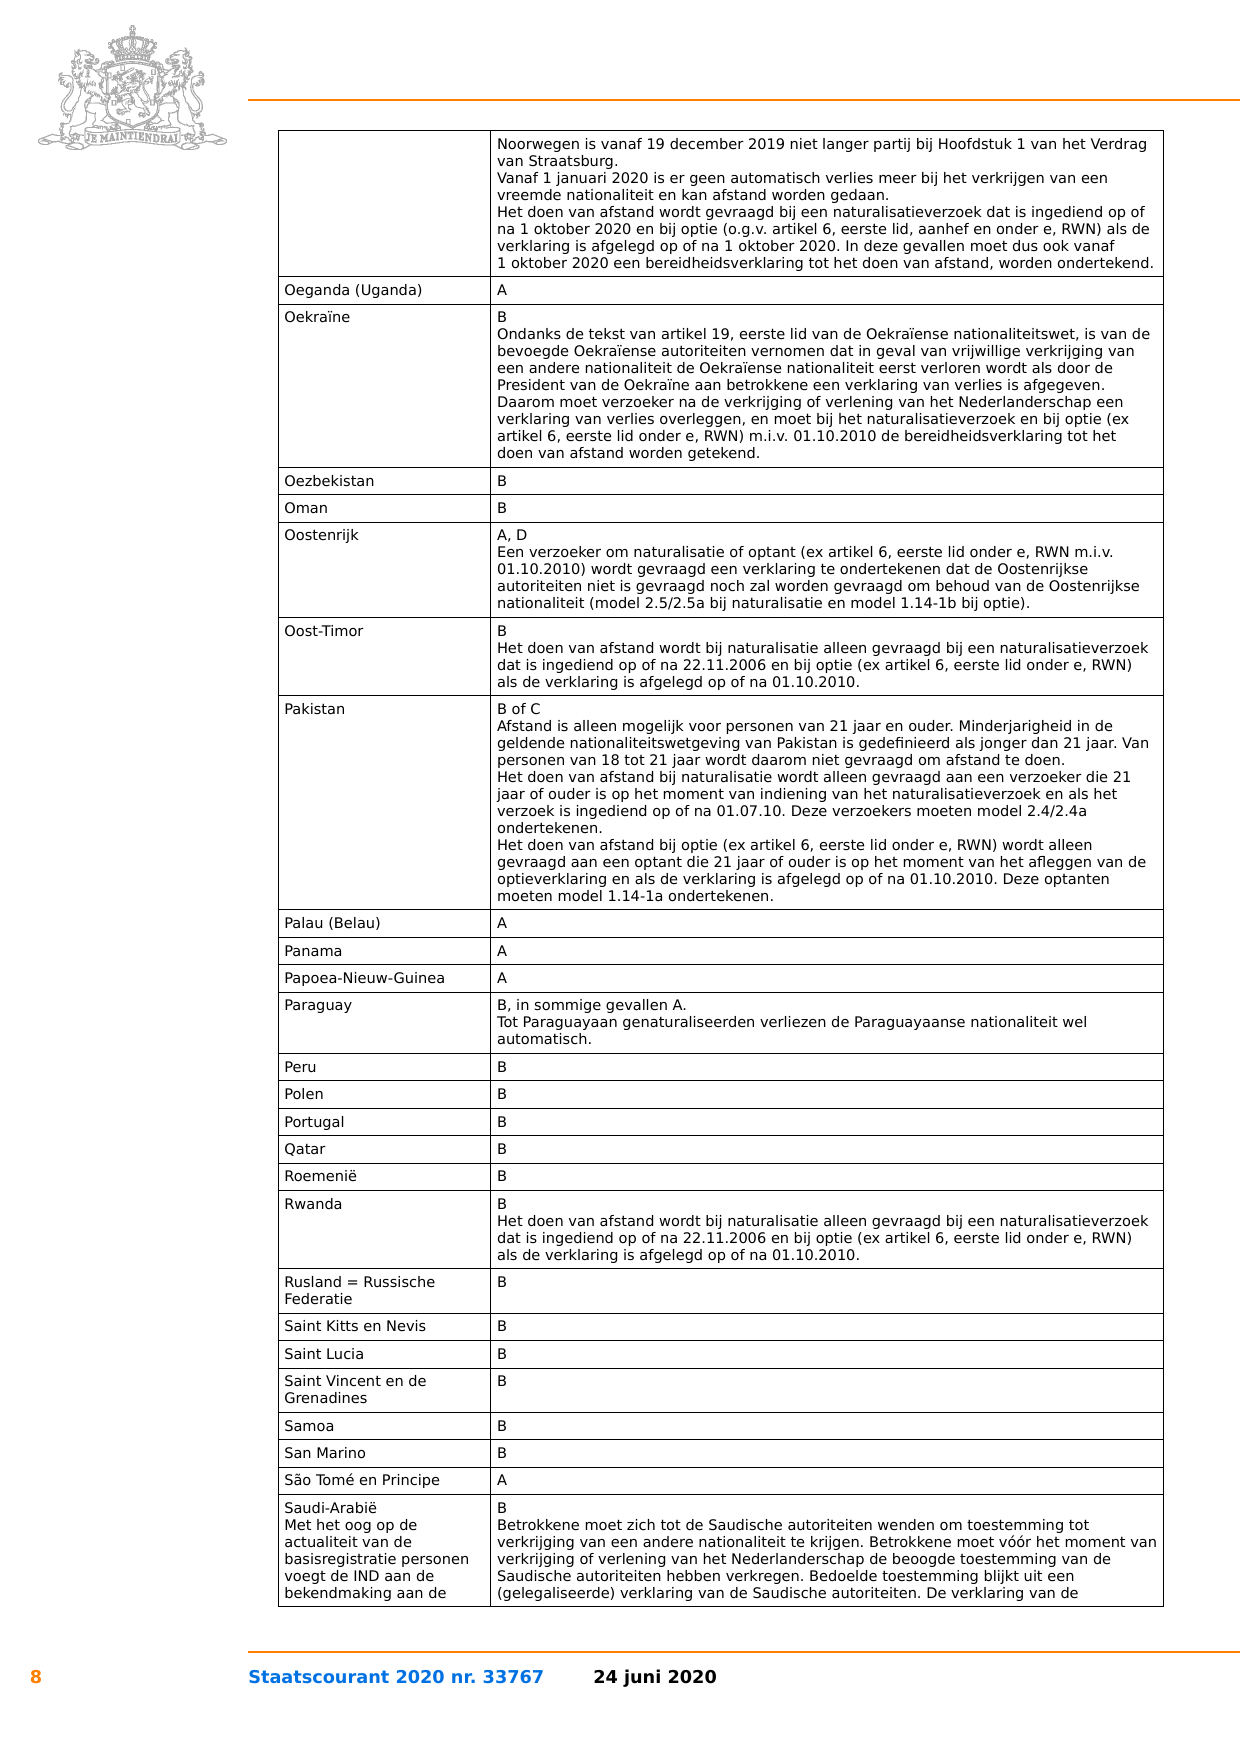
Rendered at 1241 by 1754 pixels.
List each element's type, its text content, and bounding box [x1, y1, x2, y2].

table_cell Saint Kitts en Nevis [279, 1314, 490, 1340]
table_cell B [491, 1054, 1163, 1080]
table_cell B [491, 1369, 1163, 1412]
table_cell A [491, 277, 1163, 303]
table_cell Saint Lucia [279, 1341, 490, 1367]
table_cell Papoea-Nieuw-Guinea [279, 965, 490, 992]
table_cell B [491, 495, 1163, 522]
table_cell B [491, 1314, 1163, 1340]
table_cell A [491, 938, 1163, 964]
table_cell São Tomé en Principe [279, 1468, 490, 1494]
table_cell Paraguay [279, 993, 490, 1053]
table_cell Noorwegen is vanaf 19 december 2019 niet langer partij bij Hoofdstuk 1 van het Verdrag van Straatsburg. Vanaf 1 januari 2020 is er geen automatisch verlies meer bij het verkrijgen van een vreemde nationaliteit en kan afstand worden gedaan. Het doen van afstand wordt gevraagd bij een naturalisatieverzoek dat is ingediend op of na 1 oktober 2020 en bij optie (o.g.v. artikel 6, eerste lid, aanhef en onder e, RWN) als de verklaring is afgelegd op of na 1 oktober 2020. In deze gevallen moet dus ook vanaf 1 oktober 2020 een bereidheidsverklaring tot het doen van afstand, worden ondertekend. [491, 131, 1163, 276]
table_cell B Ondanks de tekst van artikel 19, eerste lid van de Oekraïense nationaliteitswet, is van de bevoegde Oekraïense autoriteiten vernomen dat in geval van vrijwillige verkrijging van een andere nationaliteit de Oekraïense nationaliteit eerst verloren wordt als door de President van de Oekraïne aan betrokkene een verklaring van verlies is afgegeven. Daarom moet verzoeker na de verkrijging of verlening van het Nederlanderschap een verklaring van verlies overleggen, en moet bij het naturalisatieverzoek en bij optie (ex artikel 6, eerste lid onder e, RWN) m.i.v. 01.10.2010 de bereidheidsverklaring tot het doen van afstand worden getekend. [491, 305, 1163, 467]
table_cell Saudi-Arabië Met het oog op de actualiteit van de basisregistratie personen voegt de IND aan de bekendmaking aan de [279, 1495, 490, 1606]
table_cell Portugal [279, 1109, 490, 1135]
table_cell B [491, 1341, 1163, 1367]
table_cell B [491, 1109, 1163, 1135]
table_cell Oost-Timor [279, 618, 490, 695]
table_cell Pakistan [279, 696, 490, 909]
table_cell Saint Vincent en de Grenadines [279, 1369, 490, 1412]
table_cell Oeganda (Uganda) [279, 277, 490, 303]
table_cell B Het doen van afstand wordt bij naturalisatie alleen gevraagd bij een naturalisatieverzoek dat is ingediend op of na 22.11.2006 en bij optie (ex artikel 6, eerste lid onder e, RWN) als de verklaring is afgelegd op of na 01.10.2010. [491, 618, 1163, 695]
table_cell Oman [279, 495, 490, 522]
table_cell A [491, 1468, 1163, 1494]
table_cell B Het doen van afstand wordt bij naturalisatie alleen gevraagd bij een naturalisatieverzoek dat is ingediend op of na 22.11.2006 en bij optie (ex artikel 6, eerste lid onder e, RWN) als de verklaring is afgelegd op of na 01.10.2010. [491, 1191, 1163, 1268]
table_cell A [491, 965, 1163, 992]
table_cell B [491, 1164, 1163, 1190]
table_cell A, D Een verzoeker om naturalisatie of optant (ex artikel 6, eerste lid onder e, RWN m.i.v. 01.10.2010) wordt gevraagd een verklaring te ondertekenen dat de Oostenrijkse autoriteiten niet is gevraagd noch zal worden gevraagd om behoud van de Oostenrijkse nationaliteit (model 2.5/2.5a bij naturalisatie en model 1.14-1b bij optie). [491, 523, 1163, 617]
table_cell San Marino [279, 1440, 490, 1467]
table_cell Qatar [279, 1136, 490, 1162]
table_cell B [491, 1136, 1163, 1162]
table_cell Rusland = Russische Federatie [279, 1269, 490, 1313]
table_cell Oostenrijk [279, 523, 490, 617]
table_cell Rwanda [279, 1191, 490, 1268]
table_cell B [491, 468, 1163, 494]
table_cell A [491, 910, 1163, 937]
table_cell B [491, 1440, 1163, 1467]
table_cell Roemenië [279, 1164, 490, 1190]
table_cell B [491, 1413, 1163, 1439]
table_cell B of C Afstand is alleen mogelijk voor personen van 21 jaar en ouder. Minderjarigheid in de geldende nationaliteitswetgeving van Pakistan is gedefinieerd als jonger dan 21 jaar. Van personen van 18 tot 21 jaar wordt daarom niet gevraagd om afstand te doen. Het doen van afstand bij naturalisatie wordt alleen gevraagd aan een verzoeker die 21 jaar of ouder is op het moment van indiening van het naturalisatieverzoek en als het verzoek is ingediend op of na 01.07.10. Deze verzoekers moeten model 2.4/2.4a ondertekenen. Het doen van afstand bij optie (ex artikel 6, eerste lid onder e, RWN) wordt alleen gevraagd aan een optant die 21 jaar of ouder is op het moment van het afleggen van de optieverklaring en als de verklaring is afgelegd op of na 01.10.2010. Deze optanten moeten model 1.14-1a ondertekenen. [491, 696, 1163, 909]
table_cell B, in sommige gevallen A. Tot Paraguayaan genaturaliseerden verliezen de Paraguayaanse nationaliteit wel automatisch. [491, 993, 1163, 1053]
table_cell Panama [279, 938, 490, 964]
table_cell Oezbekistan [279, 468, 490, 494]
table_cell B [491, 1081, 1163, 1108]
table_cell Samoa [279, 1413, 490, 1439]
table_cell Peru [279, 1054, 490, 1080]
table_cell Polen [279, 1081, 490, 1108]
table_cell [279, 131, 490, 276]
table_cell Palau (Belau) [279, 910, 490, 937]
table_cell B [491, 1269, 1163, 1313]
picture [38, 25, 227, 150]
table_cell B Betrokkene moet zich tot de Saudische autoriteiten wenden om toestemming tot verkrijging van een andere nationaliteit te krijgen. Betrokkene moet vóór het moment van verkrijging of verlening van het Nederlanderschap de beoogde toestemming van de Saudische autoriteiten hebben verkregen. Bedoelde toestemming blijkt uit een (gelegaliseerde) verklaring van de Saudische autoriteiten. De verklaring van de [491, 1495, 1163, 1606]
table_cell Oekraïne [279, 305, 490, 467]
